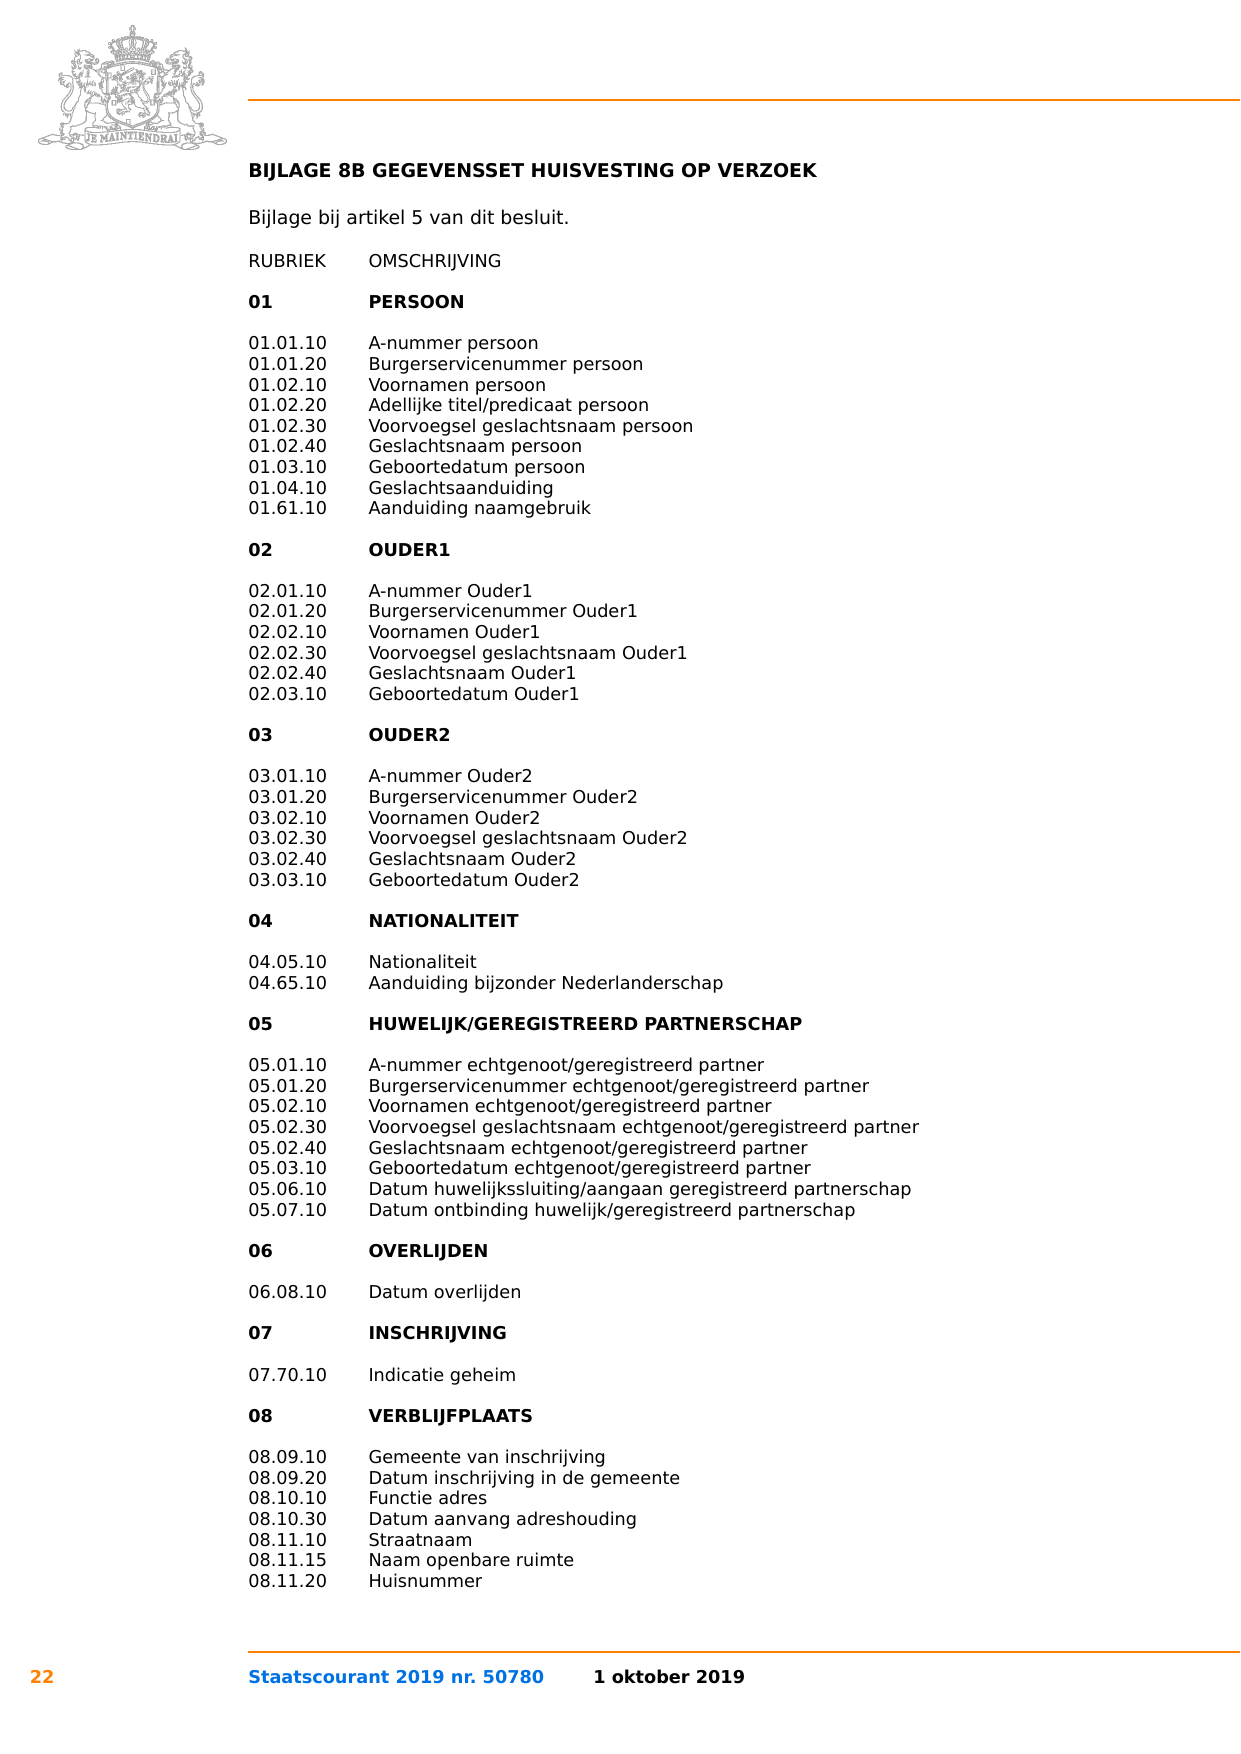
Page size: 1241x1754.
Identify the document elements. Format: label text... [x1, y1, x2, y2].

table_cell NATIONALITEIT [363, 911, 1163, 931]
table_cell 08.11.10 [248, 1530, 362, 1550]
table_cell 02.02.10 [248, 622, 362, 643]
table_cell Voornamen Ouder2 [363, 808, 1163, 828]
table_cell 03.02.30 [248, 828, 362, 849]
table_cell Aanduiding bijzonder Nederlanderschap [363, 973, 1163, 993]
table_cell 01.02.40 [248, 436, 362, 457]
table_cell 02.03.10 [248, 684, 362, 704]
table_cell 08.09.10 [248, 1447, 362, 1468]
table_cell 03.01.20 [248, 787, 362, 808]
table_cell Geboortedatum echtgenoot/geregistreerd partner [363, 1158, 1163, 1179]
table_cell [248, 993, 362, 1014]
table_cell 01.02.10 [248, 375, 362, 395]
table_cell 04.05.10 [248, 952, 362, 973]
table_cell A-nummer Ouder2 [363, 766, 1163, 787]
table_cell Geboortedatum persoon [363, 457, 1163, 478]
table_cell Naam openbare ruimte [363, 1550, 1163, 1571]
table_cell 08.10.10 [248, 1488, 362, 1509]
table_cell 01 [248, 292, 362, 313]
table_cell 05.03.10 [248, 1158, 362, 1179]
table_cell [248, 890, 362, 911]
table_cell [363, 271, 1163, 292]
table_cell Functie adres [363, 1488, 1163, 1509]
table_cell Datum inschrijving in de gemeente [363, 1468, 1163, 1488]
table_cell 01.01.20 [248, 354, 362, 374]
table_cell A-nummer persoon [363, 333, 1163, 354]
table_cell OUDER1 [363, 540, 1163, 560]
table_cell [248, 705, 362, 725]
table_cell Datum ontbinding huwelijk/geregistreerd partnerschap [363, 1200, 1163, 1220]
table_cell [363, 993, 1163, 1014]
table_cell 01.03.10 [248, 457, 362, 478]
table_cell Voornamen persoon [363, 375, 1163, 395]
table_cell Datum huwelijkssluiting/aangaan geregistreerd partnerschap [363, 1179, 1163, 1199]
table_cell Nationaliteit [363, 952, 1163, 973]
table_cell 03.02.40 [248, 849, 362, 869]
table_cell OVERLIJDEN [363, 1241, 1163, 1261]
table_cell 01.61.10 [248, 498, 362, 519]
table_cell [363, 931, 1163, 952]
table_cell Gemeente van inschrijving [363, 1447, 1163, 1468]
table_cell Voornamen echtgenoot/geregistreerd partner [363, 1096, 1163, 1117]
table_cell [248, 1303, 362, 1323]
table_cell 08.09.20 [248, 1468, 362, 1488]
table_cell Geslachtsnaam Ouder2 [363, 849, 1163, 869]
table_cell 03.01.10 [248, 766, 362, 787]
table_cell Adellijke titel/predicaat persoon [363, 395, 1163, 416]
table_cell Geslachtsnaam persoon [363, 436, 1163, 457]
table_cell [248, 1344, 362, 1364]
table_cell 05 [248, 1014, 362, 1034]
table_cell 06.08.10 [248, 1282, 362, 1303]
table_cell [363, 313, 1163, 333]
table_cell Geslachtsnaam echtgenoot/geregistreerd partner [363, 1138, 1163, 1158]
table_cell Burgerservicenummer Ouder2 [363, 787, 1163, 808]
table_cell 02.02.40 [248, 663, 362, 684]
table_header OMSCHRIJVING [363, 251, 1163, 271]
table_cell INSCHRIJVING [363, 1323, 1163, 1344]
table_cell [363, 519, 1163, 539]
table_cell [248, 560, 362, 581]
table_cell 07.70.10 [248, 1365, 362, 1385]
table_cell 05.07.10 [248, 1200, 362, 1220]
table_cell 05.01.10 [248, 1055, 362, 1076]
table_cell [363, 1035, 1163, 1055]
table_cell [248, 519, 362, 539]
subtitle BIJLAGE 8B GEGEVENSSET HUISVESTING OP VERZOEK [248, 160, 1163, 182]
table_cell 03.02.10 [248, 808, 362, 828]
table_cell Geslachtsaanduiding [363, 478, 1163, 498]
table_cell 01.02.20 [248, 395, 362, 416]
table_cell Indicatie geheim [363, 1365, 1163, 1385]
table_cell [363, 705, 1163, 725]
table_cell [248, 1385, 362, 1406]
text Bijlage bij artikel 5 van dit besluit. [248, 207, 1163, 229]
table_cell [363, 1261, 1163, 1282]
table_cell [363, 746, 1163, 766]
table_cell [363, 560, 1163, 581]
table_cell Burgerservicenummer echtgenoot/geregistreerd partner [363, 1076, 1163, 1096]
table_cell [248, 271, 362, 292]
table_cell A-nummer Ouder1 [363, 581, 1163, 601]
table_cell Datum overlijden [363, 1282, 1163, 1303]
table_cell 05.01.20 [248, 1076, 362, 1096]
table_cell [248, 1261, 362, 1282]
table_cell 05.02.40 [248, 1138, 362, 1158]
table_cell [363, 1303, 1163, 1323]
table_cell 02.01.10 [248, 581, 362, 601]
table_cell Voorvoegsel geslachtsnaam Ouder1 [363, 643, 1163, 663]
table_cell VERBLIJFPLAATS [363, 1406, 1163, 1426]
table_cell 08 [248, 1406, 362, 1426]
table_cell Voorvoegsel geslachtsnaam persoon [363, 416, 1163, 436]
table_cell [248, 931, 362, 952]
picture [38, 25, 227, 150]
table_cell 04.65.10 [248, 973, 362, 993]
table_cell 07 [248, 1323, 362, 1344]
table_cell Voorvoegsel geslachtsnaam Ouder2 [363, 828, 1163, 849]
table_cell 08.11.20 [248, 1571, 362, 1591]
table_cell 08.10.30 [248, 1509, 362, 1529]
table_cell 02.02.30 [248, 643, 362, 663]
table_cell [248, 313, 362, 333]
table_cell 05.06.10 [248, 1179, 362, 1199]
table_cell 05.02.30 [248, 1117, 362, 1138]
table_cell [363, 1426, 1163, 1447]
table_cell HUWELIJK/GEREGISTREERD PARTNERSCHAP [363, 1014, 1163, 1034]
table_cell 02.01.20 [248, 601, 362, 622]
table_cell 02 [248, 540, 362, 560]
table_cell Burgerservicenummer Ouder1 [363, 601, 1163, 622]
table_cell Straatnaam [363, 1530, 1163, 1550]
table_cell A-nummer echtgenoot/geregistreerd partner [363, 1055, 1163, 1076]
table_cell [363, 890, 1163, 911]
table_cell [248, 1426, 362, 1447]
table_cell Voorvoegsel geslachtsnaam echtgenoot/geregistreerd partner [363, 1117, 1163, 1138]
table_cell 04 [248, 911, 362, 931]
table_cell 01.02.30 [248, 416, 362, 436]
table_cell Geboortedatum Ouder2 [363, 870, 1163, 890]
table_cell [248, 746, 362, 766]
table_cell 03.03.10 [248, 870, 362, 890]
table_cell OUDER2 [363, 725, 1163, 746]
table_cell Aanduiding naamgebruik [363, 498, 1163, 519]
table_cell Burgerservicenummer persoon [363, 354, 1163, 374]
table_cell [363, 1385, 1163, 1406]
table_cell 06 [248, 1241, 362, 1261]
table_header RUBRIEK [248, 251, 362, 271]
table_cell Datum aanvang adreshouding [363, 1509, 1163, 1529]
table_cell Voornamen Ouder1 [363, 622, 1163, 643]
table_cell [363, 1220, 1163, 1241]
table_cell Geboortedatum Ouder1 [363, 684, 1163, 704]
table_cell 05.02.10 [248, 1096, 362, 1117]
table_cell [248, 1035, 362, 1055]
table_cell 01.04.10 [248, 478, 362, 498]
table_cell [363, 1344, 1163, 1364]
table_cell Huisnummer [363, 1571, 1163, 1591]
table_cell 08.11.15 [248, 1550, 362, 1571]
table_cell Geslachtsnaam Ouder1 [363, 663, 1163, 684]
table_cell [248, 1220, 362, 1241]
table_cell 03 [248, 725, 362, 746]
table_cell 01.01.10 [248, 333, 362, 354]
table_cell PERSOON [363, 292, 1163, 313]
